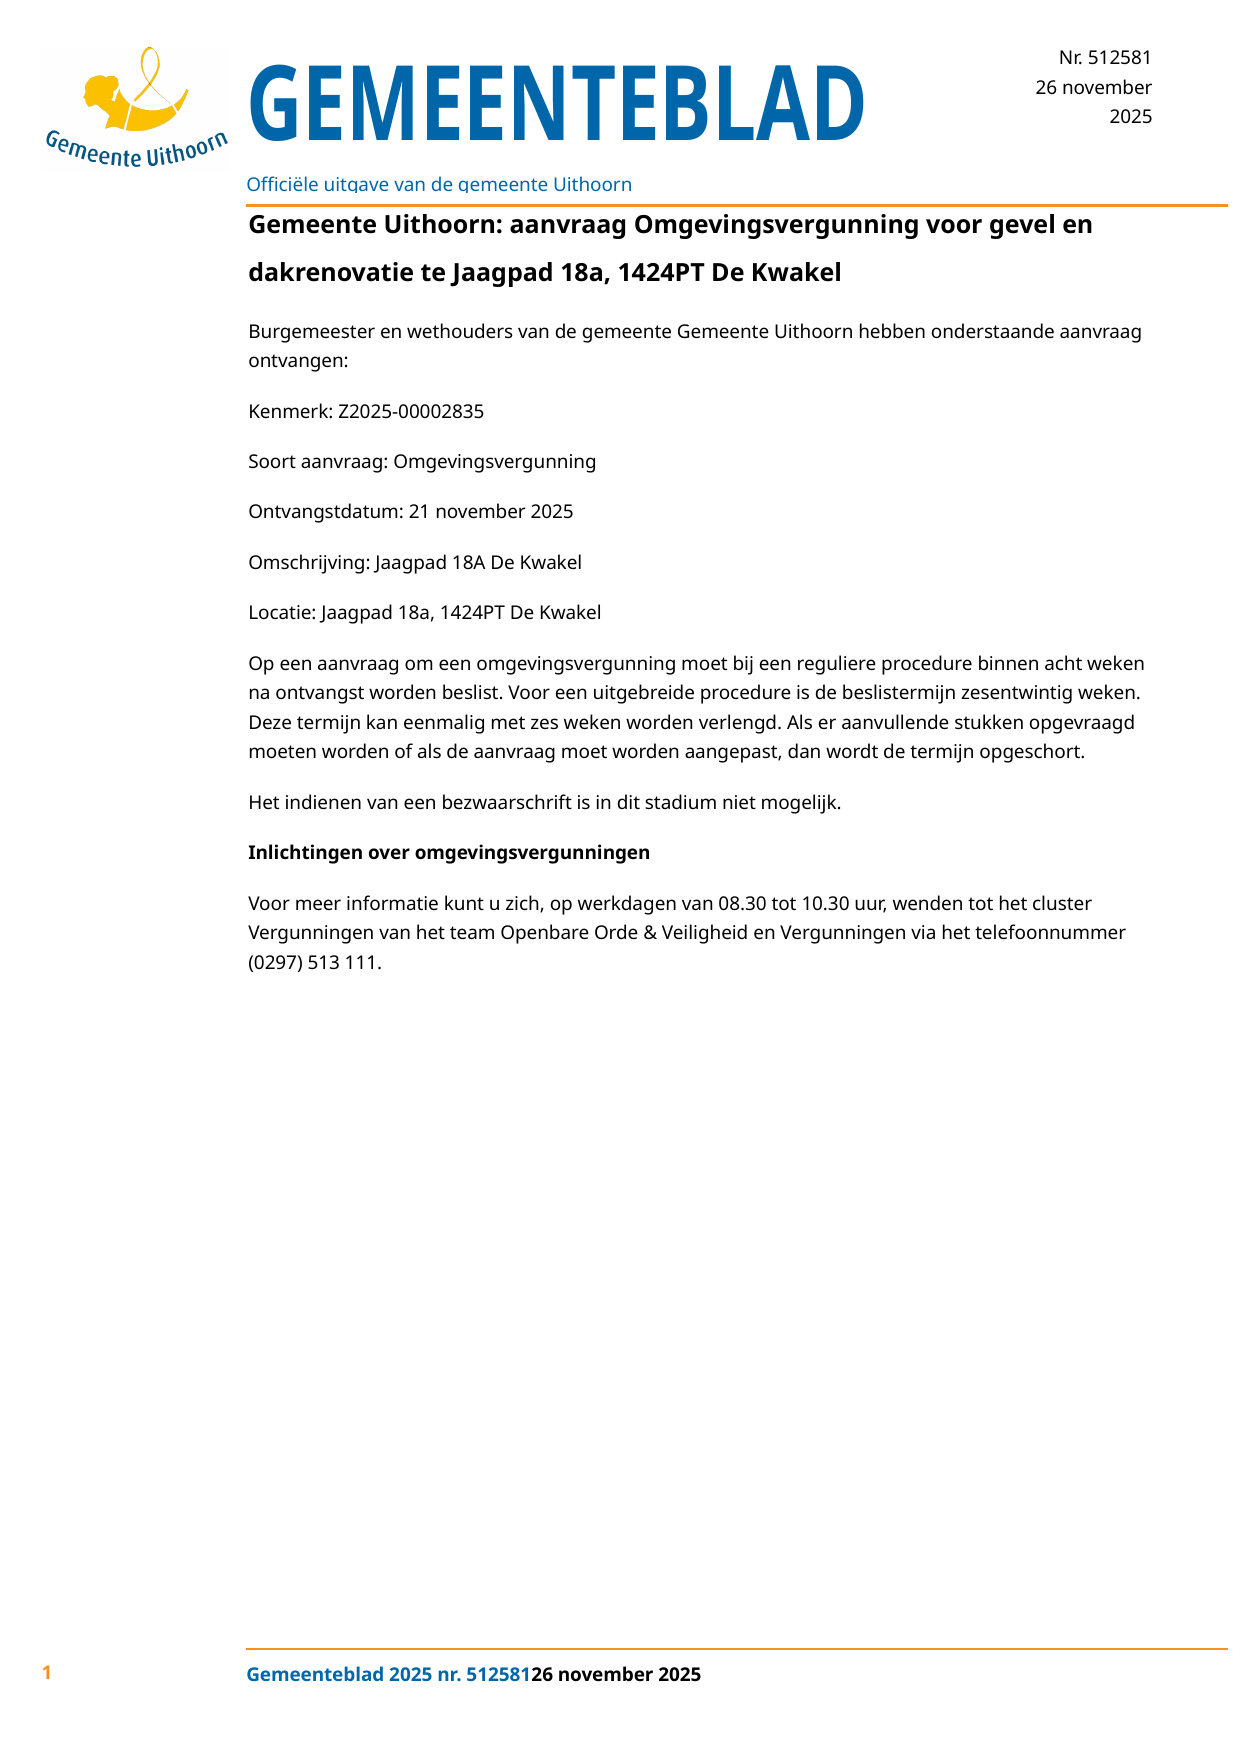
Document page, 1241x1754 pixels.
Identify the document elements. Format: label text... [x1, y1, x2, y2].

text Burgemeester en wethouders van de gemeente Gemeente Uithoorn hebben onderstaande aanvraag ontvangen: [248, 318, 1152, 373]
text Inlichtingen over omgevingsvergunningen [248, 839, 1152, 865]
text Voor meer informatie kunt u zich, op werkdagen van 08.30 tot 10.30 uur, wenden tot het cluster Vergunningen van het team Openbare Orde & Veiligheid en Vergunningen via het telefoonnummer (0297) 513 111. [248, 890, 1152, 975]
text Gemeente Uithoorn: aanvraag Omgevingsvergunning voor gevel en dakrenovatie te Jaagpad 18a, 1424PT De Kwakel [248, 207, 1152, 288]
picture [41, 47, 231, 172]
text Locatie: Jaagpad 18a, 1424PT De Kwakel [248, 599, 1152, 625]
text Op een aanvraag om een omgevingsvergunning moet bij een reguliere procedure binnen acht weken na ontvangst worden beslist. Voor een uitgebreide procedure is de beslistermijn zesentwintig weken. Deze termijn kan eenmalig met zes weken worden verlengd. Als er aanvullende stukken opgevraagd moeten worden of als de aanvraag moet worden aangepast, dan wordt de termijn opgeschort. [248, 650, 1152, 764]
text Ontvangstdatum: 21 november 2025 [248, 499, 1152, 524]
text Soort aanvraag: Omgevingsvergunning [248, 448, 1152, 474]
text Omschrijving: Jaagpad 18A De Kwakel [248, 549, 1152, 575]
text Het indienen van een bezwaarschrift is in dit stadium niet mogelijk. [248, 789, 1152, 815]
text Kenmerk: Z2025-00002835 [248, 398, 1152, 424]
